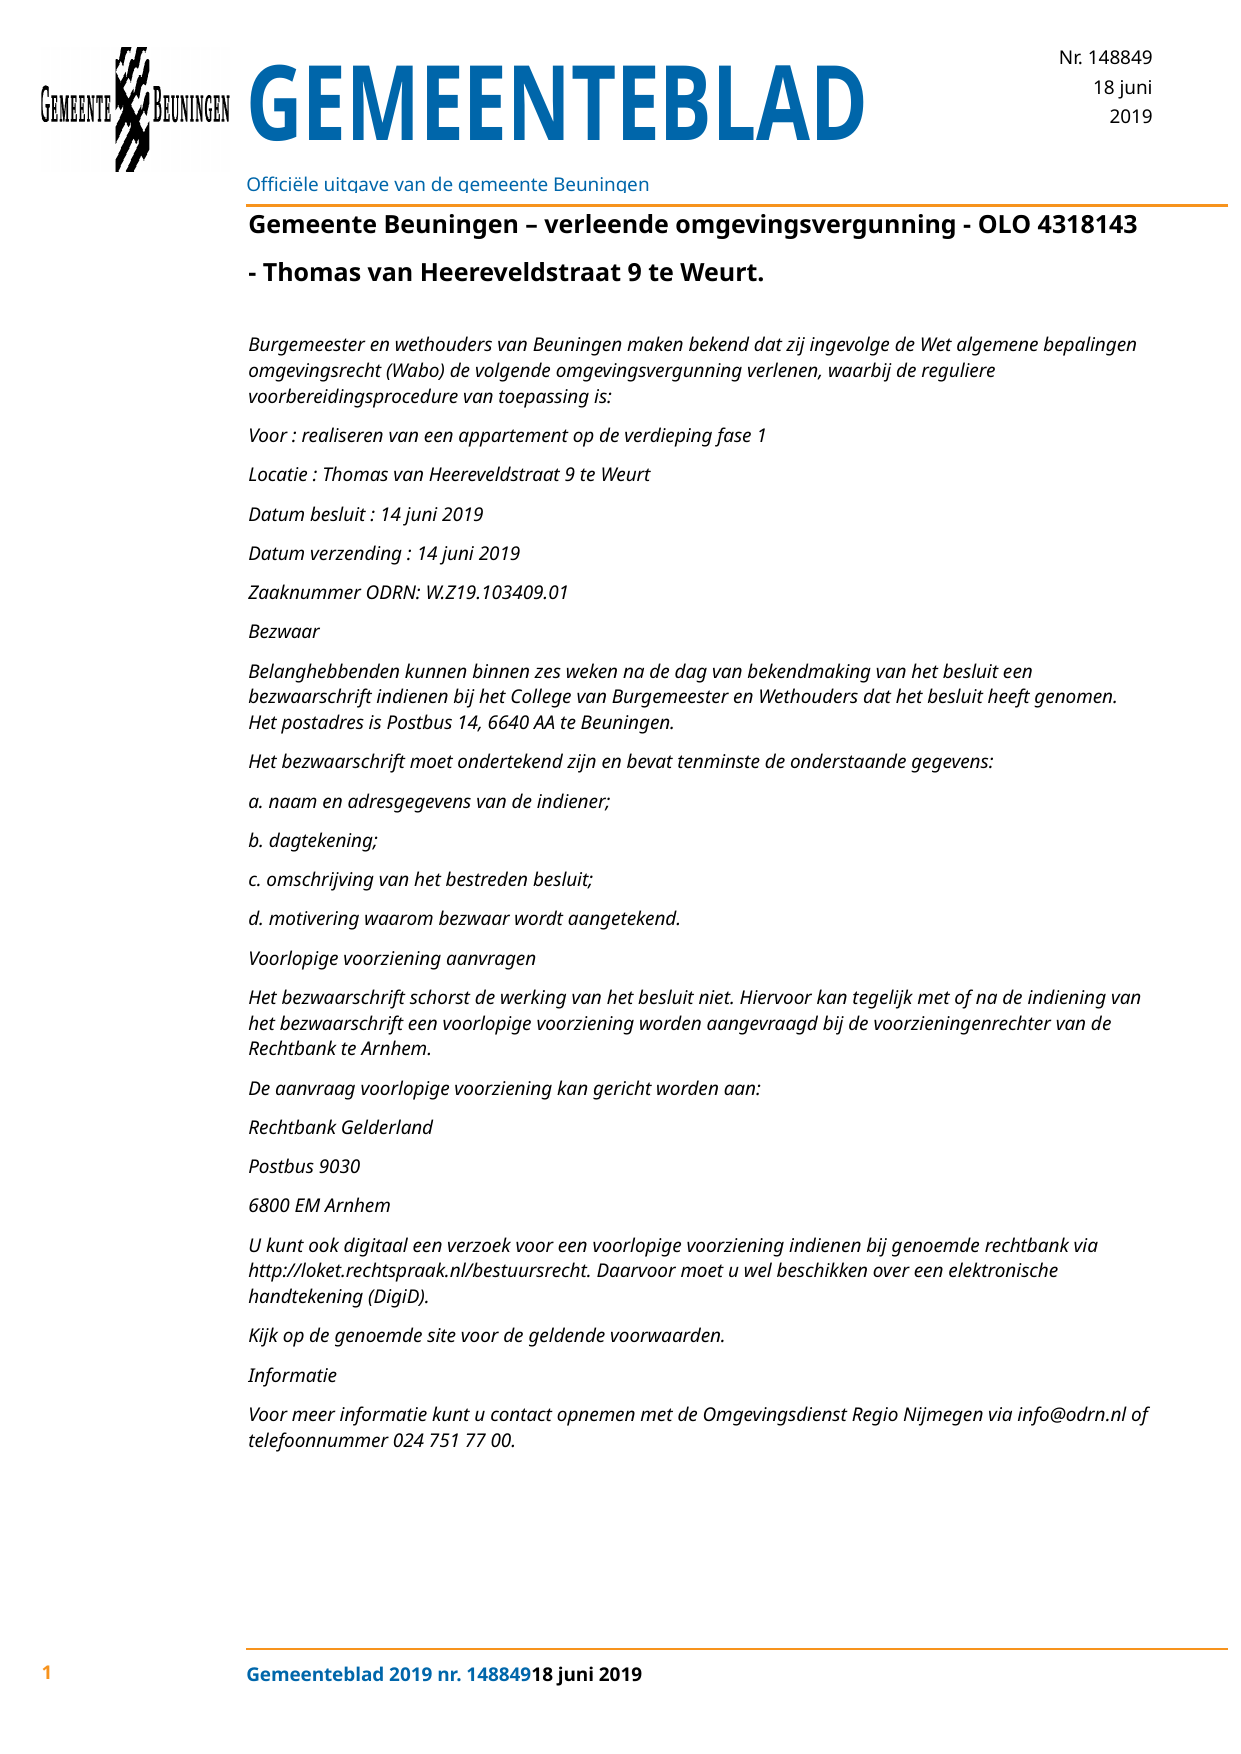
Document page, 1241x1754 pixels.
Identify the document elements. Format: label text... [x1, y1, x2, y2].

text Het bezwaarschrift moet ondertekend zijn en bevat tenminste de onderstaande gegevens: [248, 748, 1152, 774]
text Voor meer informatie kunt u contact opnemen met de Omgevingsdienst Regio Nijmegen via info@odrn.nl of telefoonnummer 024 751 77 00. [248, 1401, 1152, 1453]
text Datum verzending : 14 juni 2019 [248, 540, 1152, 566]
text 6800 EM Arnhem [248, 1193, 1152, 1218]
text c. omschrijving van het bestreden besluit; [248, 866, 1152, 892]
text Het bezwaarschrift schorst de werking van het besluit niet. Hiervoor kan tegelijk met of na de indiening van het bezwaarschrift een voorlopige voorziening worden aangevraagd bij de voorzieningenrechter van de Rechtbank te Arnhem. [248, 984, 1152, 1061]
text De aanvraag voorlopige voorziening kan gericht worden aan: [248, 1075, 1152, 1101]
text Locatie : Thomas van Heereveldstraat 9 te Weurt [248, 461, 1152, 487]
text Zaaknummer ODRN: W.Z19.103409.01 [248, 579, 1152, 605]
text Datum besluit : 14 juni 2019 [248, 501, 1152, 526]
text U kunt ook digitaal een verzoek voor een voorlopige voorziening indienen bij genoemde rechtbank via http://loket.rechtspraak.nl/bestuursrecht. Daarvoor moet u wel beschikken over een elektronische handtekening (DigiD). [248, 1232, 1152, 1309]
text Burgemeester en wethouders van Beuningen maken bekend dat zij ingevolge de Wet algemene bepalingen omgevingsrecht (Wabo) de volgende omgevingsvergunning verlenen, waarbij de reguliere voorbereidingsprocedure van toepassing is: [248, 331, 1152, 409]
text Gemeente Beuningen – verleende omgevingsvergunning - OLO 4318143 - Thomas van Heereveldstraat 9 te Weurt. [248, 207, 1152, 288]
text Belanghebbenden kunnen binnen zes weken na de dag van bekendmaking van het besluit een bezwaarschrift indienen bij het College van Burgemeester en Wethouders dat het besluit heeft genomen. Het postadres is Postbus 14, 6640 AA te Beuningen. [248, 658, 1152, 735]
text Postbus 9030 [248, 1153, 1152, 1179]
text b. dagtekening; [248, 827, 1152, 853]
text Bezwaar [248, 618, 1152, 644]
text Voorlopige voorziening aanvragen [248, 945, 1152, 971]
text d. motivering waarom bezwaar wordt aangetekend. [248, 906, 1152, 931]
text Voor : realiseren van een appartement op de verdieping fase 1 [248, 422, 1152, 448]
text Rechtbank Gelderland [248, 1114, 1152, 1140]
text Kijk op de genoemde site voor de geldende voorwaarden. [248, 1323, 1152, 1348]
picture [41, 47, 231, 172]
text Informatie [248, 1362, 1152, 1388]
text a. naam en adresgegevens van de indiener; [248, 788, 1152, 813]
